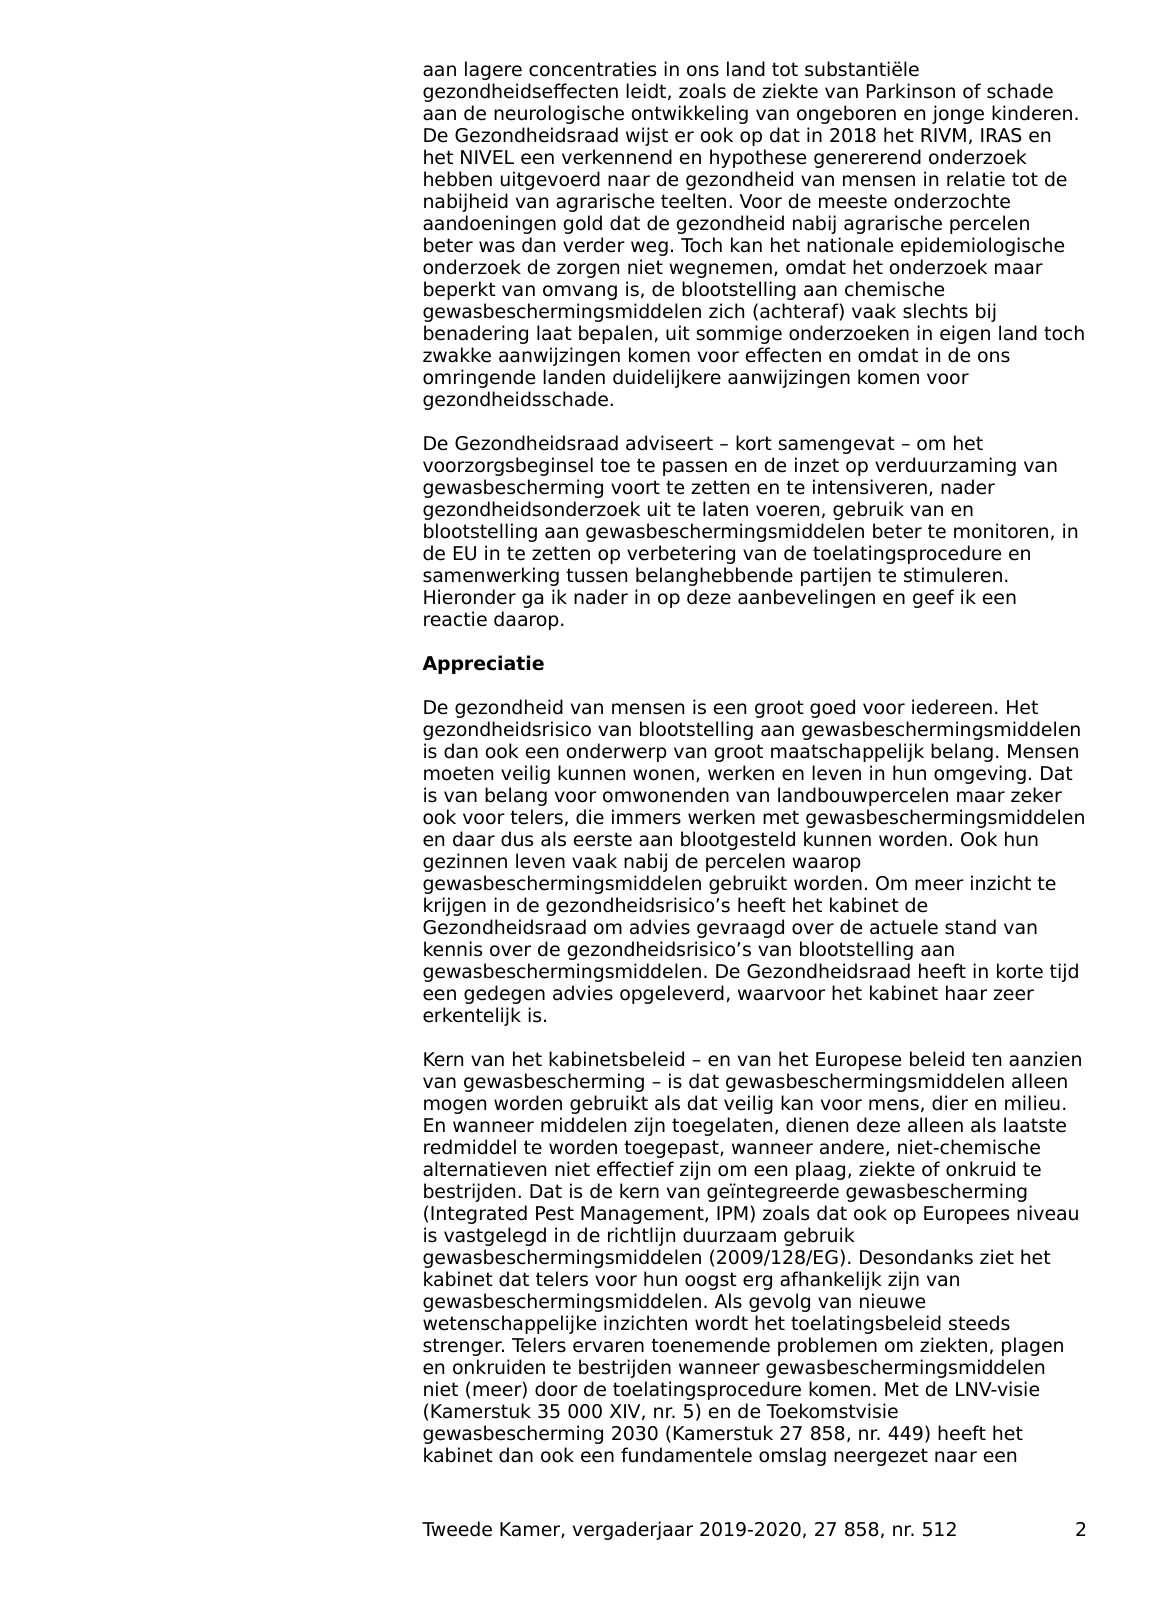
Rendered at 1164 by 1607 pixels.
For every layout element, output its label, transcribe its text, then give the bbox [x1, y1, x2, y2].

text De Gezondheidsraad adviseert – kort samengevat – om het voorzorgsbeginsel toe te passen en de inzet op verduurzaming van gewasbescherming voort te zetten en te intensiveren, nader gezondheidsonderzoek uit te laten voeren, gebruik van en blootstelling aan gewasbeschermingsmiddelen beter te monitoren, in de EU in te zetten op verbetering van de toelatingsprocedure en samenwerking tussen belanghebbende partijen te stimuleren. Hieronder ga ik nader in op deze aanbevelingen en geef ik een reactie daarop. [422, 433, 1087, 631]
subtitle Appreciatie [422, 653, 1087, 675]
text aan lagere concentraties in ons land tot substantiële gezondheidseffecten leidt, zoals de ziekte van Parkinson of schade aan de neurologische ontwikkeling van ongeboren en jonge kinderen. De Gezondheidsraad wijst er ook op dat in 2018 het RIVM, IRAS en het NIVEL een verkennend en hypothese genererend onderzoek hebben uitgevoerd naar de gezondheid van mensen in relatie tot de nabijheid van agrarische teelten. Voor de meeste onderzochte aandoeningen gold dat de gezondheid nabij agrarische percelen beter was dan verder weg. Toch kan het nationale epidemiologische onderzoek de zorgen niet wegnemen, omdat het onderzoek maar beperkt van omvang is, de blootstelling aan chemische gewasbeschermingsmiddelen zich (achteraf) vaak slechts bij benadering laat bepalen, uit sommige onderzoeken in eigen land toch zwakke aanwijzingen komen voor effecten en omdat in de ons omringende landen duidelijkere aanwijzingen komen voor gezondheidsschade. [422, 59, 1087, 411]
text Kern van het kabinetsbeleid – en van het Europese beleid ten aanzien van gewasbescherming – is dat gewasbeschermingsmiddelen alleen mogen worden gebruikt als dat veilig kan voor mens, dier en milieu. En wanneer middelen zijn toegelaten, dienen deze alleen als laatste redmiddel te worden toegepast, wanneer andere, niet-chemische alternatieven niet effectief zijn om een plaag, ziekte of onkruid te bestrijden. Dat is de kern van geïntegreerde gewasbescherming (Integrated Pest Management, IPM) zoals dat ook op Europees niveau is vastgelegd in de richtlijn duurzaam gebruik gewasbeschermingsmiddelen (2009/128/EG). Desondanks ziet het kabinet dat telers voor hun oogst erg afhankelijk zijn van gewasbeschermingsmiddelen. Als gevolg van nieuwe wetenschappelijke inzichten wordt het toelatingsbeleid steeds strenger. Telers ervaren toenemende problemen om ziekten, plagen en onkruiden te bestrijden wanneer gewasbeschermingsmiddelen niet (meer) door de toelatingsprocedure komen. Met de LNV-visie (Kamerstuk 35 000 XIV, nr. 5) en de Toekomstvisie gewasbescherming 2030 (Kamerstuk 27 858, nr. 449) heeft het kabinet dan ook een fundamentele omslag neergezet naar een [422, 1049, 1087, 1467]
text De gezondheid van mensen is een groot goed voor iedereen. Het gezondheidsrisico van blootstelling aan gewasbeschermingsmiddelen is dan ook een onderwerp van groot maatschappelijk belang. Mensen moeten veilig kunnen wonen, werken en leven in hun omgeving. Dat is van belang voor omwonenden van landbouwpercelen maar zeker ook voor telers, die immers werken met gewasbeschermingsmiddelen en daar dus als eerste aan blootgesteld kunnen worden. Ook hun gezinnen leven vaak nabij de percelen waarop gewasbeschermingsmiddelen gebruikt worden. Om meer inzicht te krijgen in de gezondheidsrisico’s heeft het kabinet de Gezondheidsraad om advies gevraagd over de actuele stand van kennis over de gezondheidsrisico’s van blootstelling aan gewasbeschermingsmiddelen. De Gezondheidsraad heeft in korte tijd een gedegen advies opgeleverd, waarvoor het kabinet haar zeer erkentelijk is. [422, 697, 1087, 1027]
